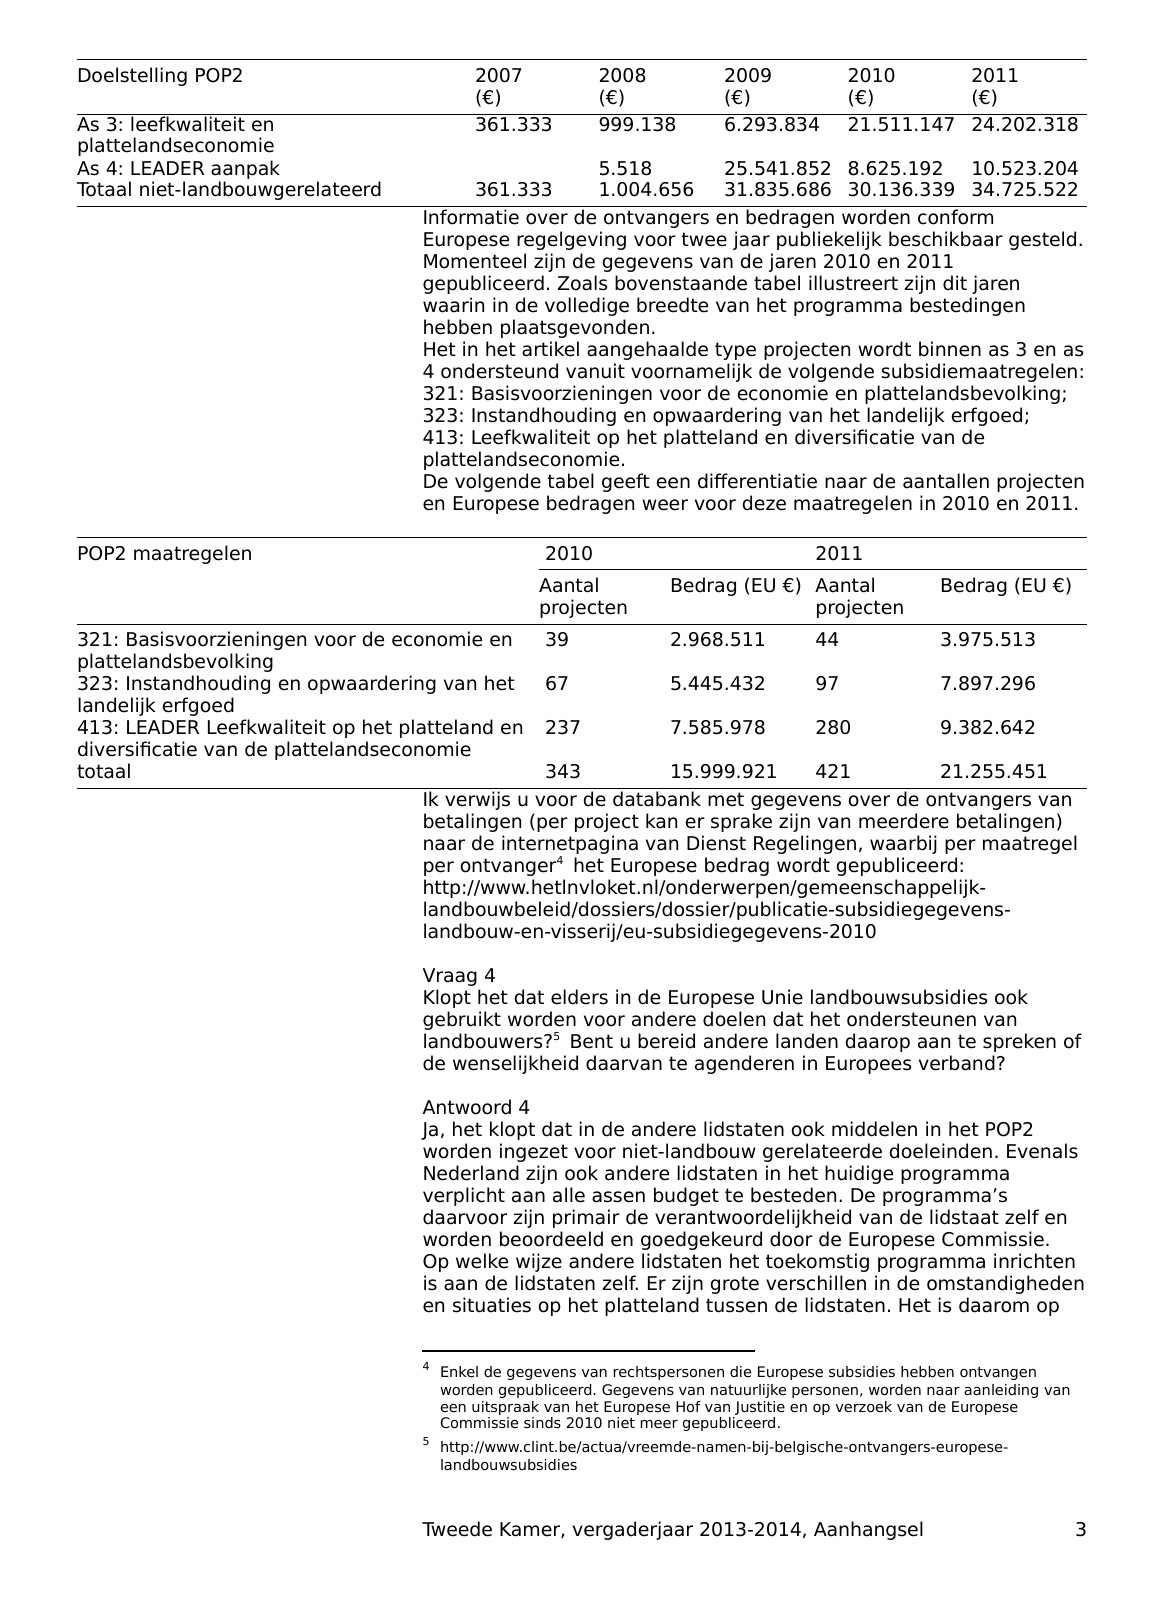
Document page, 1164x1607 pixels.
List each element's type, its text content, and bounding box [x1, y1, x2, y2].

table_cell 39 [539, 625, 664, 673]
text Antwoord 4 [422, 1097, 1087, 1119]
table_cell [469, 158, 592, 179]
table_cell 421 [809, 761, 934, 788]
table_cell 24.202.318 [965, 115, 1087, 157]
text http://www.hetlnvloket.nl/onderwerpen/gemeenschappelijk-landbouwbeleid/dossiers/dossier/publicatie-subsidiegegevens-landbouw-en-visserij/eu-subsidiegegevens-2010 [422, 877, 1087, 943]
text Vraag 4 [422, 965, 1087, 987]
table_cell totaal [77, 761, 539, 788]
text 323: Instandhouding en opwaardering van het landelijk erfgoed; [422, 405, 1087, 427]
table_header 2007 (€) [469, 60, 592, 113]
table_cell Aantal projecten [809, 570, 934, 623]
text Enkel de gegevens van rechtspersonen die Europese subsidies hebben ontvangen worden gepubliceerd. Gegevens van natuurlijke personen, worden naar aanleiding van een uitspraak van het Europese Hof van Justitie en op verzoek van de Europese Commissie sinds 2010 niet meer gepubliceerd. [422, 1360, 1087, 1432]
table_cell 10.523.204 [965, 158, 1087, 179]
table_header 2010 [539, 538, 809, 569]
table_cell 25.541.852 [718, 158, 841, 179]
text Informatie over de ontvangers en bedragen worden conform Europese regelgeving voor twee jaar publiekelijk beschikbaar gesteld. Momenteel zijn de gegevens van de jaren 2010 en 2011 gepubliceerd. Zoals bovenstaande tabel illustreert zijn dit jaren waarin in de volledige breedte van het programma bestedingen hebben plaatsgevonden. [422, 207, 1087, 339]
table_cell 21.511.147 [841, 115, 965, 157]
text Klopt het dat elders in de Europese Unie landbouwsubsidies ook gebruikt worden voor andere doelen dat het ondersteunen van landbouwers? Bent u bereid andere landen daarop aan te spreken of de wenselijkheid daarvan te agenderen in Europees verband? [422, 987, 1087, 1075]
table_header 2010 (€) [841, 60, 965, 113]
table_header POP2 maatregelen [77, 538, 539, 623]
table_cell Totaal niet-landbouwgerelateerd [77, 179, 469, 206]
table_cell 34.725.522 [965, 179, 1087, 206]
table_cell 999.138 [593, 115, 718, 157]
table_cell 15.999.921 [664, 761, 809, 788]
table_header 2008 (€) [593, 60, 718, 113]
text Ik verwijs u voor de databank met gegevens over de ontvangers van betalingen (per project kan er sprake zijn van meerdere betalingen) naar de internetpagina van Dienst Regelingen, waarbij per maatregel per ontvanger het Europese bedrag wordt gepubliceerd: [422, 789, 1087, 877]
text 413: Leefkwaliteit op het platteland en diversificatie van de plattelandseconomie. [422, 427, 1087, 471]
table_cell 44 [809, 625, 934, 673]
text Ja, het klopt dat in de andere lidstaten ook middelen in het POP2 worden ingezet voor niet-landbouw gerelateerde doeleinden. Evenals Nederland zijn ook andere lidstaten in het huidige programma verplicht aan alle assen budget te besteden. De programma’s daarvoor zijn primair de verantwoordelijkheid van de lidstaat zelf en worden beoordeeld en goedgekeurd door de Europese Commissie. [422, 1119, 1087, 1251]
table_cell 413: LEADER Leefkwaliteit op het platteland en diversificatie van de plattelandseconomie [77, 717, 539, 761]
table_cell Bedrag (EU €) [664, 570, 809, 623]
table_cell 323: Instandhouding en opwaardering van het landelijk erfgoed [77, 673, 539, 717]
table_cell As 4: LEADER aanpak [77, 158, 469, 179]
table_header Doelstelling POP2 [77, 60, 469, 113]
table_cell 343 [539, 761, 664, 788]
table_header 2011 [809, 538, 1087, 569]
table_cell 97 [809, 673, 934, 717]
text De volgende tabel geeft een differentiatie naar de aantallen projecten en Europese bedragen weer voor deze maatregelen in 2010 en 2011. [422, 471, 1087, 515]
text http://www.clint.be/actua/vreemde-namen-bij-belgische-ontvangers-europese-landbouwsubsidies [422, 1435, 1087, 1474]
table_cell 31.835.686 [718, 179, 841, 206]
table_cell As 3: leefkwaliteit en plattelandseconomie [77, 115, 469, 157]
table_header 2009 (€) [718, 60, 841, 113]
table_cell 6.293.834 [718, 115, 841, 157]
table_cell 7.897.296 [934, 673, 1087, 717]
table_cell 321: Basisvoorzieningen voor de economie en plattelandsbevolking [77, 625, 539, 673]
table_cell Bedrag (EU €) [934, 570, 1087, 623]
table_cell 21.255.451 [934, 761, 1087, 788]
table_cell 30.136.339 [841, 179, 965, 206]
table_cell 361.333 [469, 115, 592, 157]
table_header 2011 (€) [965, 60, 1087, 113]
table_cell 280 [809, 717, 934, 761]
table_cell 237 [539, 717, 664, 761]
table_cell 9.382.642 [934, 717, 1087, 761]
text Het in het artikel aangehaalde type projecten wordt binnen as 3 en as 4 ondersteund vanuit voornamelijk de volgende subsidiemaatregelen: [422, 339, 1087, 383]
table_cell 2.968.511 [664, 625, 809, 673]
table_cell 5.518 [593, 158, 718, 179]
table_cell 7.585.978 [664, 717, 809, 761]
text 321: Basisvoorzieningen voor de economie en plattelandsbevolking; [422, 383, 1087, 405]
table_cell 67 [539, 673, 664, 717]
table_cell 8.625.192 [841, 158, 965, 179]
table_cell 1.004.656 [593, 179, 718, 206]
table_cell Aantal projecten [539, 570, 664, 623]
table_cell 3.975.513 [934, 625, 1087, 673]
text Op welke wijze andere lidstaten het toekomstig programma inrichten is aan de lidstaten zelf. Er zijn grote verschillen in de omstandigheden en situaties op het platteland tussen de lidstaten. Het is daarom op [422, 1251, 1087, 1317]
table_cell 361.333 [469, 179, 592, 206]
table_cell 5.445.432 [664, 673, 809, 717]
